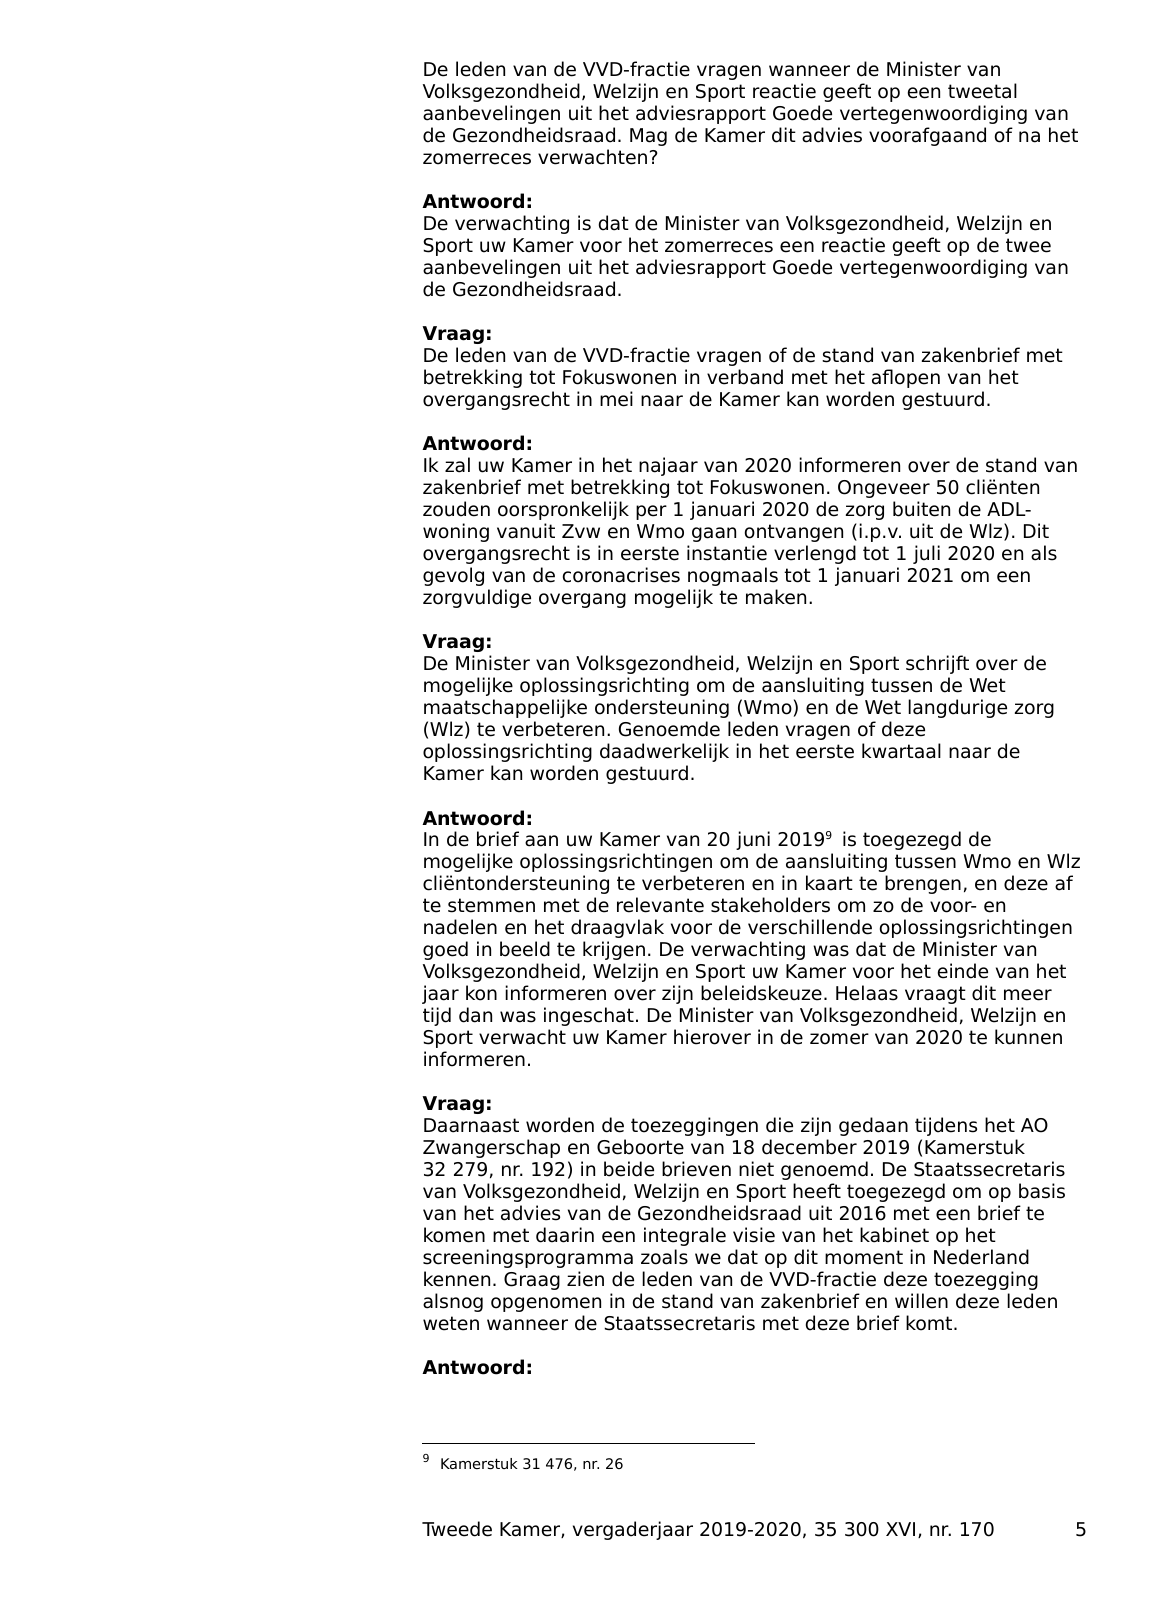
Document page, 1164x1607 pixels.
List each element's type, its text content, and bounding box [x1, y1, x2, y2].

text De Minister van Volksgezondheid, Welzijn en Sport schrijft over de mogelijke oplossingsrichting om de aansluiting tussen de Wet maatschappelijke ondersteuning (Wmo) en de Wet langdurige zorg (Wlz) te verbeteren. Genoemde leden vragen of deze oplossingsrichting daadwerkelijk in het eerste kwartaal naar de Kamer kan worden gestuurd. [422, 653, 1087, 785]
text De verwachting is dat de Minister van Volksgezondheid, Welzijn en Sport uw Kamer voor het zomerreces een reactie geeft op de twee aanbevelingen uit het adviesrapport Goede vertegenwoordiging van de Gezondheidsraad. [422, 213, 1087, 301]
text Daarnaast worden de toezeggingen die zijn gedaan tijdens het AO Zwangerschap en Geboorte van 18 december 2019 (Kamerstuk 32 279, nr. 192) in beide brieven niet genoemd. De Staatssecretaris van Volksgezondheid, Welzijn en Sport heeft toegezegd om op basis van het advies van de Gezondheidsraad uit 2016 met een brief te komen met daarin een integrale visie van het kabinet op het screeningsprogramma zoals we dat op dit moment in Nederland kennen. Graag zien de leden van de VVD-fractie deze toezegging alsnog opgenomen in de stand van zakenbrief en willen deze leden weten wanneer de Staatssecretaris met deze brief komt. [422, 1115, 1087, 1335]
text In de brief aan uw Kamer van 20 juni 2019 is toegezegd de mogelijke oplossingsrichtingen om de aansluiting tussen Wmo en Wlz cliëntondersteuning te verbeteren en in kaart te brengen, en deze af te stemmen met de relevante stakeholders om zo de voor- en nadelen en het draagvlak voor de verschillende oplossingsrichtingen goed in beeld te krijgen. De verwachting was dat de Minister van Volksgezondheid, Welzijn en Sport uw Kamer voor het einde van het jaar kon informeren over zijn beleidskeuze. Helaas vraagt dit meer tijd dan was ingeschat. De Minister van Volksgezondheid, Welzijn en Sport verwacht uw Kamer hierover in de zomer van 2020 te kunnen informeren. [422, 829, 1087, 1071]
text Vraag: [422, 323, 1087, 345]
text Vraag: [422, 631, 1087, 653]
text Antwoord: [422, 807, 1087, 829]
text Antwoord: [422, 433, 1087, 455]
text De leden van de VVD-fractie vragen wanneer de Minister van Volksgezondheid, Welzijn en Sport reactie geeft op een tweetal aanbevelingen uit het adviesrapport Goede vertegenwoordiging van de Gezondheidsraad. Mag de Kamer dit advies voorafgaand of na het zomerreces verwachten? [422, 59, 1087, 169]
text Ik zal uw Kamer in het najaar van 2020 informeren over de stand van zakenbrief met betrekking tot Fokuswonen. Ongeveer 50 cliënten zouden oorspronkelijk per 1 januari 2020 de zorg buiten de ADL-woning vanuit Zvw en Wmo gaan ontvangen (i.p.v. uit de Wlz). Dit overgangsrecht is in eerste instantie verlengd tot 1 juli 2020 en als gevolg van de coronacrises nogmaals tot 1 januari 2021 om een zorgvuldige overgang mogelijk te maken. [422, 455, 1087, 609]
text De leden van de VVD-fractie vragen of de stand van zakenbrief met betrekking tot Fokuswonen in verband met het aflopen van het overgangsrecht in mei naar de Kamer kan worden gestuurd. [422, 345, 1087, 411]
text Antwoord: [422, 1357, 1087, 1379]
text Antwoord: [422, 191, 1087, 213]
text Kamerstuk 31 476, nr. 26 [422, 1452, 1087, 1474]
text Vraag: [422, 1093, 1087, 1115]
